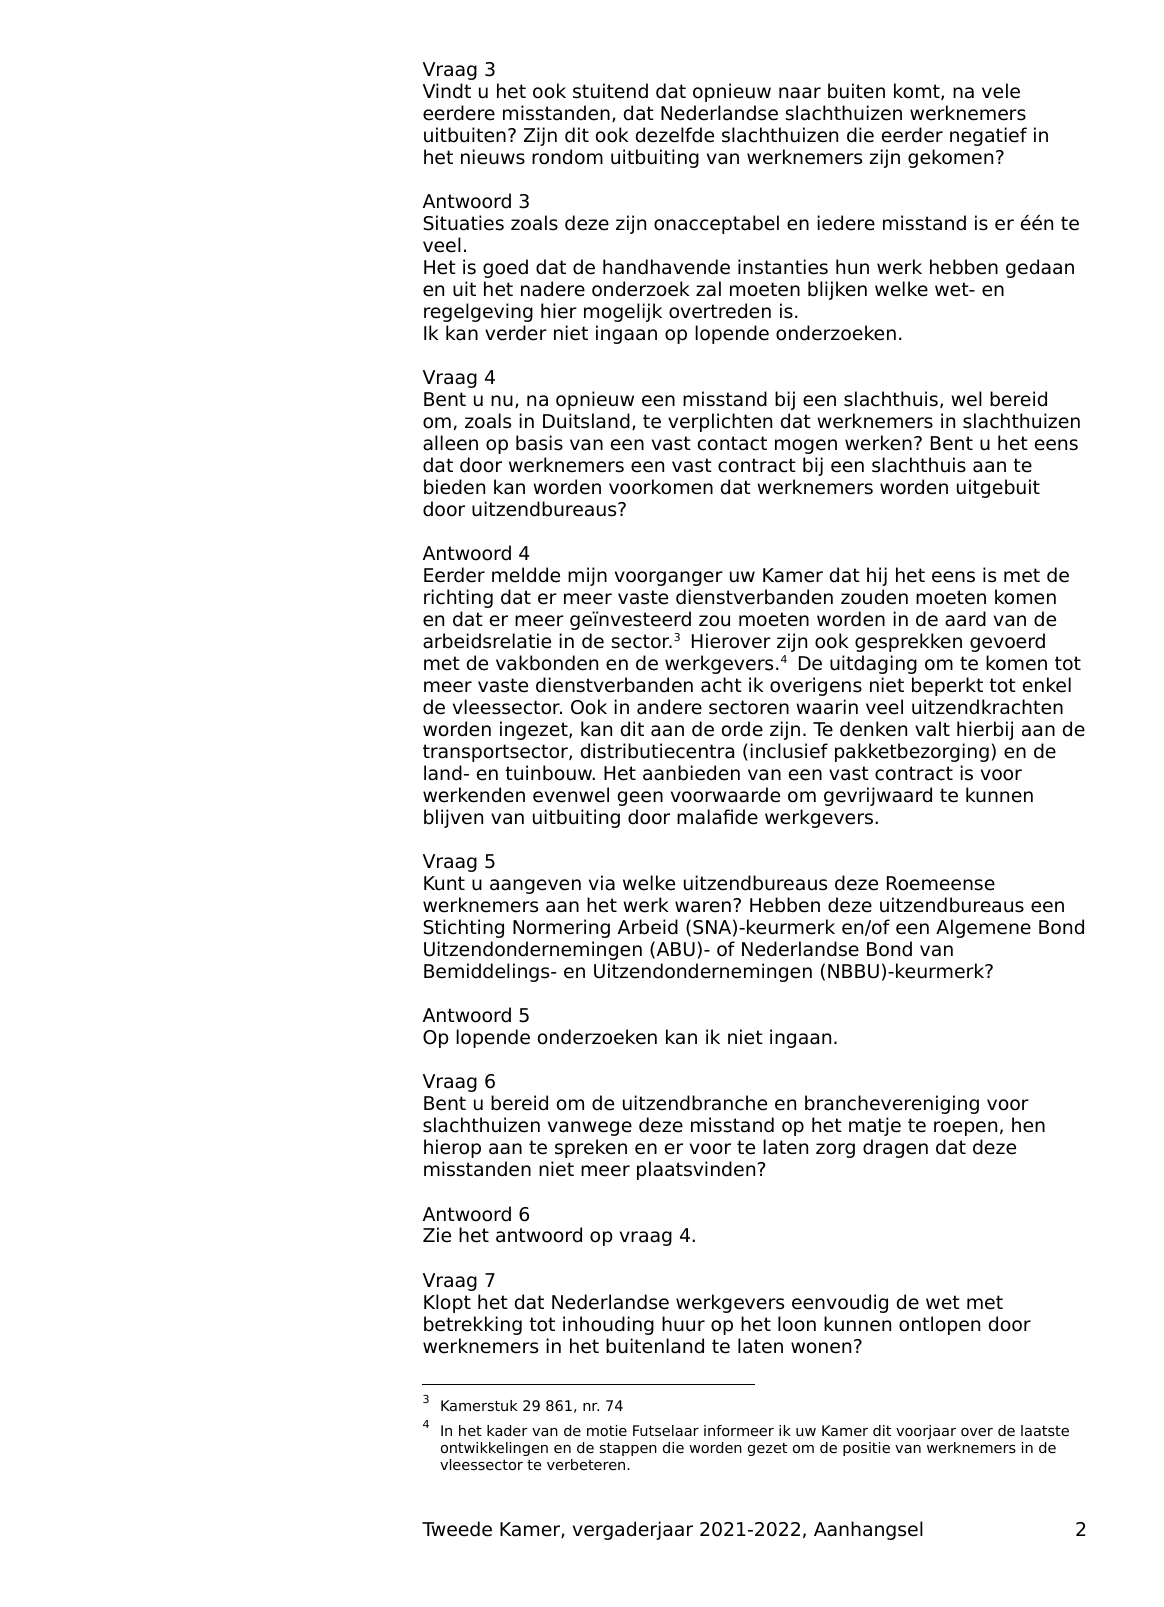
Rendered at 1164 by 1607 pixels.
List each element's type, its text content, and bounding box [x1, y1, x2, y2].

text Bent u bereid om de uitzendbranche en branchevereniging voor slachthuizen vanwege deze misstand op het matje te roepen, hen hierop aan te spreken en er voor te laten zorg dragen dat deze misstanden niet meer plaatsvinden? [422, 1093, 1087, 1181]
text Bent u nu, na opnieuw een misstand bij een slachthuis, wel bereid om, zoals in Duitsland, te verplichten dat werknemers in slachthuizen alleen op basis van een vast contact mogen werken? Bent u het eens dat door werknemers een vast contract bij een slachthuis aan te bieden kan worden voorkomen dat werknemers worden uitgebuit door uitzendbureaus? [422, 389, 1087, 521]
text Kunt u aangeven via welke uitzendbureaus deze Roemeense werknemers aan het werk waren? Hebben deze uitzendbureaus een Stichting Normering Arbeid (SNA)-keurmerk en/of een Algemene Bond Uitzendondernemingen (ABU)- of Nederlandse Bond van Bemiddelings- en Uitzendondernemingen (NBBU)-keurmerk? [422, 873, 1087, 983]
text Eerder meldde mijn voorganger uw Kamer dat hij het eens is met de richting dat er meer vaste dienstverbanden zouden moeten komen en dat er meer geïnvesteerd zou moeten worden in de aard van de arbeidsrelatie in de sector. Hierover zijn ook gesprekken gevoerd met de vakbonden en de werkgevers. De uitdaging om te komen tot meer vaste dienstverbanden acht ik overigens niet beperkt tot enkel de vleessector. Ook in andere sectoren waarin veel uitzendkrachten worden ingezet, kan dit aan de orde zijn. Te denken valt hierbij aan de transportsector, distributiecentra (inclusief pakketbezorging) en de land- en tuinbouw. Het aanbieden van een vast contract is voor werkenden evenwel geen voorwaarde om gevrijwaard te kunnen blijven van uitbuiting door malafide werkgevers. [422, 565, 1087, 829]
text Situaties zoals deze zijn onacceptabel en iedere misstand is er één te veel. [422, 213, 1087, 257]
text Vraag 6 [422, 1071, 1087, 1093]
text Vraag 4 [422, 367, 1087, 389]
text Zie het antwoord op vraag 4. [422, 1225, 1087, 1247]
text Antwoord 5 [422, 1005, 1087, 1027]
text Het is goed dat de handhavende instanties hun werk hebben gedaan en uit het nadere onderzoek zal moeten blijken welke wet- en regelgeving hier mogelijk overtreden is. [422, 257, 1087, 323]
text Vraag 7 [422, 1269, 1087, 1292]
text Kamerstuk 29 861, nr. 74 [422, 1393, 1087, 1416]
text Antwoord 3 [422, 191, 1087, 213]
text Ik kan verder niet ingaan op lopende onderzoeken. [422, 323, 1087, 345]
text Vraag 5 [422, 851, 1087, 873]
text Op lopende onderzoeken kan ik niet ingaan. [422, 1027, 1087, 1049]
text Vindt u het ook stuitend dat opnieuw naar buiten komt, na vele eerdere misstanden, dat Nederlandse slachthuizen werknemers uitbuiten? Zijn dit ook dezelfde slachthuizen die eerder negatief in het nieuws rondom uitbuiting van werknemers zijn gekomen? [422, 81, 1087, 169]
text Klopt het dat Nederlandse werkgevers eenvoudig de wet met betrekking tot inhouding huur op het loon kunnen ontlopen door werknemers in het buitenland te laten wonen? [422, 1292, 1087, 1357]
text Vraag 3 [422, 59, 1087, 81]
text Antwoord 4 [422, 543, 1087, 565]
text In het kader van de motie Futselaar informeer ik uw Kamer dit voorjaar over de laatste ontwikkelingen en de stappen die worden gezet om de positie van werknemers in de vleessector te verbeteren. [422, 1418, 1087, 1474]
text Antwoord 6 [422, 1203, 1087, 1225]
